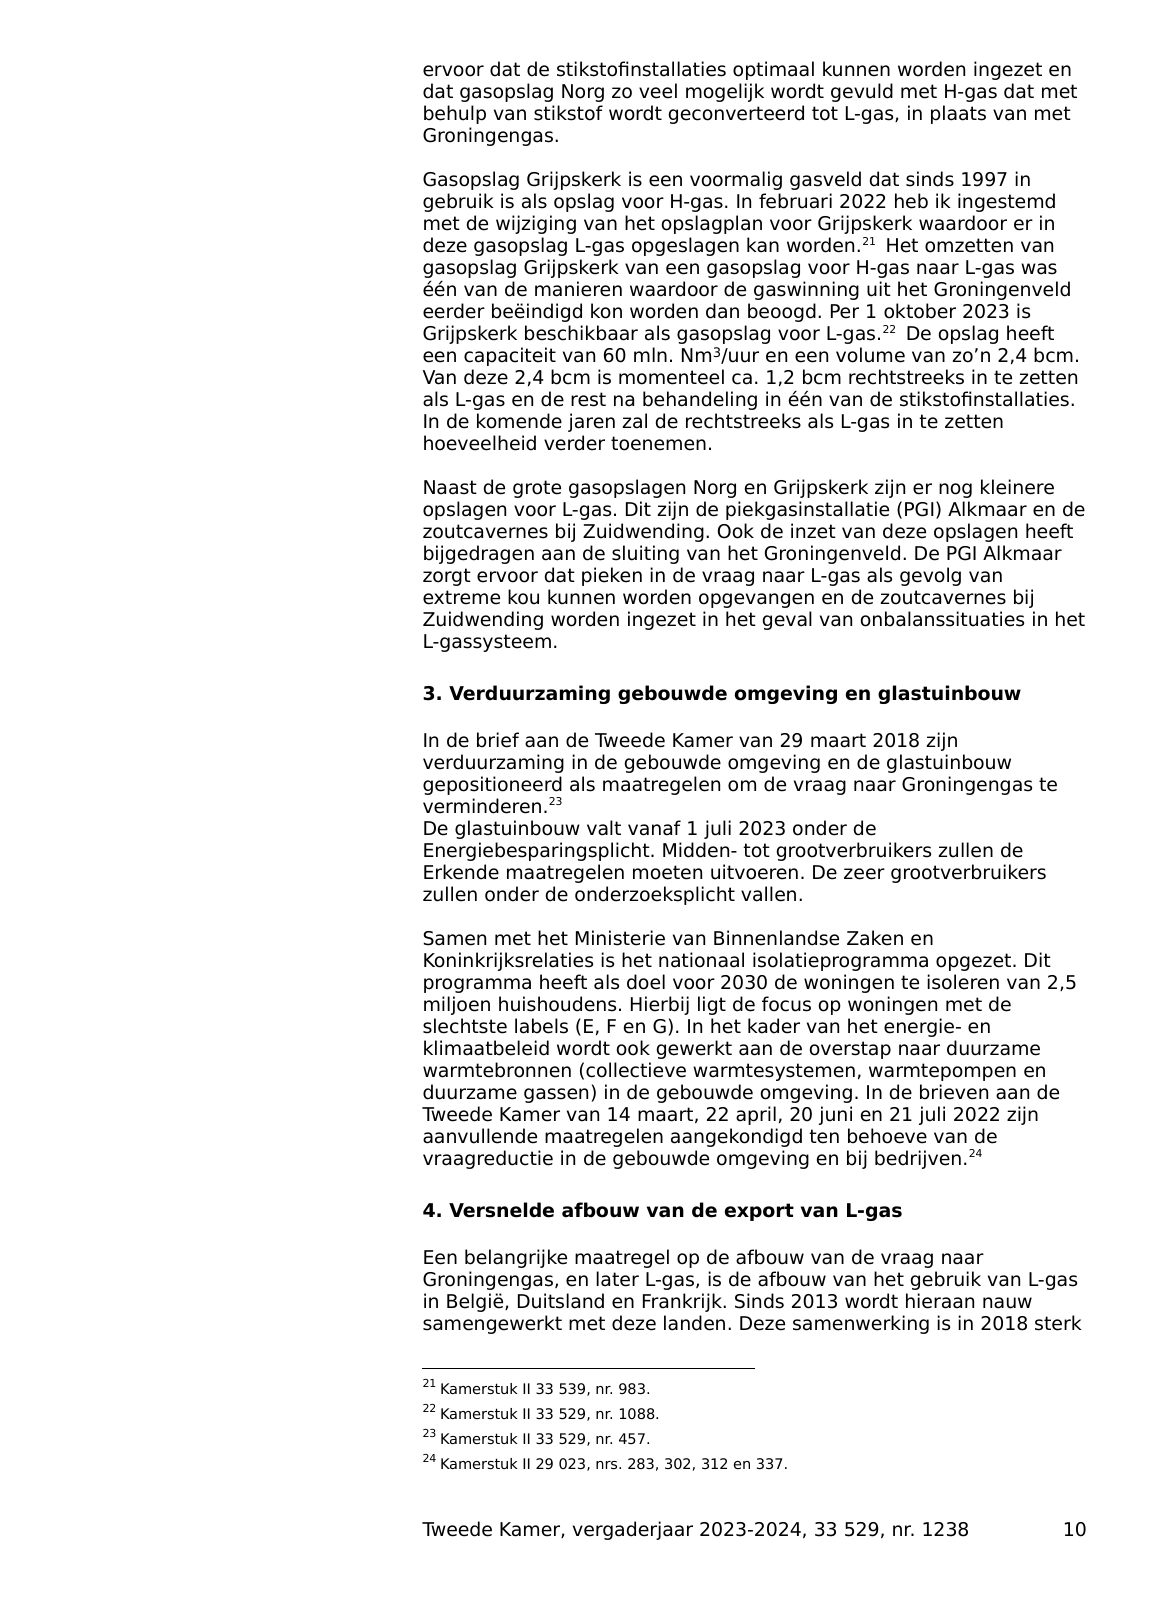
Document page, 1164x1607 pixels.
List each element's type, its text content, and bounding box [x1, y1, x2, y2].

subtitle 4. Versnelde afbouw van de export van L-gas [422, 1200, 1087, 1222]
text Kamerstuk II 33 529, nr. 1088. [422, 1402, 1087, 1424]
text In de brief aan de Tweede Kamer van 29 maart 2018 zijn verduurzaming in de gebouwde omgeving en de glastuinbouw gepositioneerd als maatregelen om de vraag naar Groningengas te verminderen. [422, 730, 1087, 818]
text Samen met het Ministerie van Binnenlandse Zaken en Koninkrijksrelaties is het nationaal isolatieprogramma opgezet. Dit programma heeft als doel voor 2030 de woningen te isoleren van 2,5 miljoen huishoudens. Hierbij ligt de focus op woningen met de slechtste labels (E, F en G). In het kader van het energie- en klimaatbeleid wordt ook gewerkt aan de overstap naar duurzame warmtebronnen (collectieve warmtesystemen, warmtepompen en duurzame gassen) in de gebouwde omgeving. In de brieven aan de Tweede Kamer van 14 maart, 22 april, 20 juni en 21 juli 2022 zijn aanvullende maatregelen aangekondigd ten behoeve van de vraagreductie in de gebouwde omgeving en bij bedrijven. [422, 928, 1087, 1170]
text Kamerstuk II 33 529, nr. 457. [422, 1427, 1087, 1449]
text Kamerstuk II 33 539, nr. 983. [422, 1377, 1087, 1399]
text Kamerstuk II 29 023, nrs. 283, 302, 312 en 337. [422, 1452, 1087, 1474]
text Gasopslag Grijpskerk is een voormalig gasveld dat sinds 1997 in gebruik is als opslag voor H-gas. In februari 2022 heb ik ingestemd met de wijziging van het opslagplan voor Grijpskerk waardoor er in deze gasopslag L-gas opgeslagen kan worden. Het omzetten van gasopslag Grijpskerk van een gasopslag voor H-gas naar L-gas was één van de manieren waardoor de gaswinning uit het Groningenveld eerder beëindigd kon worden dan beoogd. Per 1 oktober 2023 is Grijpskerk beschikbaar als gasopslag voor L-gas. De opslag heeft een capaciteit van 60 mln. Nm3/uur en een volume van zo’n 2,4 bcm. Van deze 2,4 bcm is momenteel ca. 1,2 bcm rechtstreeks in te zetten als L-gas en de rest na behandeling in één van de stikstofinstallaties. In de komende jaren zal de rechtstreeks als L-gas in te zetten hoeveelheid verder toenemen. [422, 169, 1087, 455]
subtitle 3. Verduurzaming gebouwde omgeving en glastuinbouw [422, 683, 1087, 705]
text De glastuinbouw valt vanaf 1 juli 2023 onder de Energiebesparingsplicht. Midden- tot grootverbruikers zullen de Erkende maatregelen moeten uitvoeren. De zeer grootverbruikers zullen onder de onderzoeksplicht vallen. [422, 818, 1087, 906]
text ervoor dat de stikstofinstallaties optimaal kunnen worden ingezet en dat gasopslag Norg zo veel mogelijk wordt gevuld met H-gas dat met behulp van stikstof wordt geconverteerd tot L-gas, in plaats van met Groningengas. [422, 59, 1087, 147]
text Een belangrijke maatregel op de afbouw van de vraag naar Groningengas, en later L-gas, is de afbouw van het gebruik van L-gas in België, Duitsland en Frankrijk. Sinds 2013 wordt hieraan nauw samengewerkt met deze landen. Deze samenwerking is in 2018 sterk [422, 1247, 1087, 1334]
text Naast de grote gasopslagen Norg en Grijpskerk zijn er nog kleinere opslagen voor L-gas. Dit zijn de piekgasinstallatie (PGI) Alkmaar en de zoutcavernes bij Zuidwending. Ook de inzet van deze opslagen heeft bijgedragen aan de sluiting van het Groningenveld. De PGI Alkmaar zorgt ervoor dat pieken in de vraag naar L-gas als gevolg van extreme kou kunnen worden opgevangen en de zoutcavernes bij Zuidwending worden ingezet in het geval van onbalanssituaties in het L-gassysteem. [422, 477, 1087, 653]
